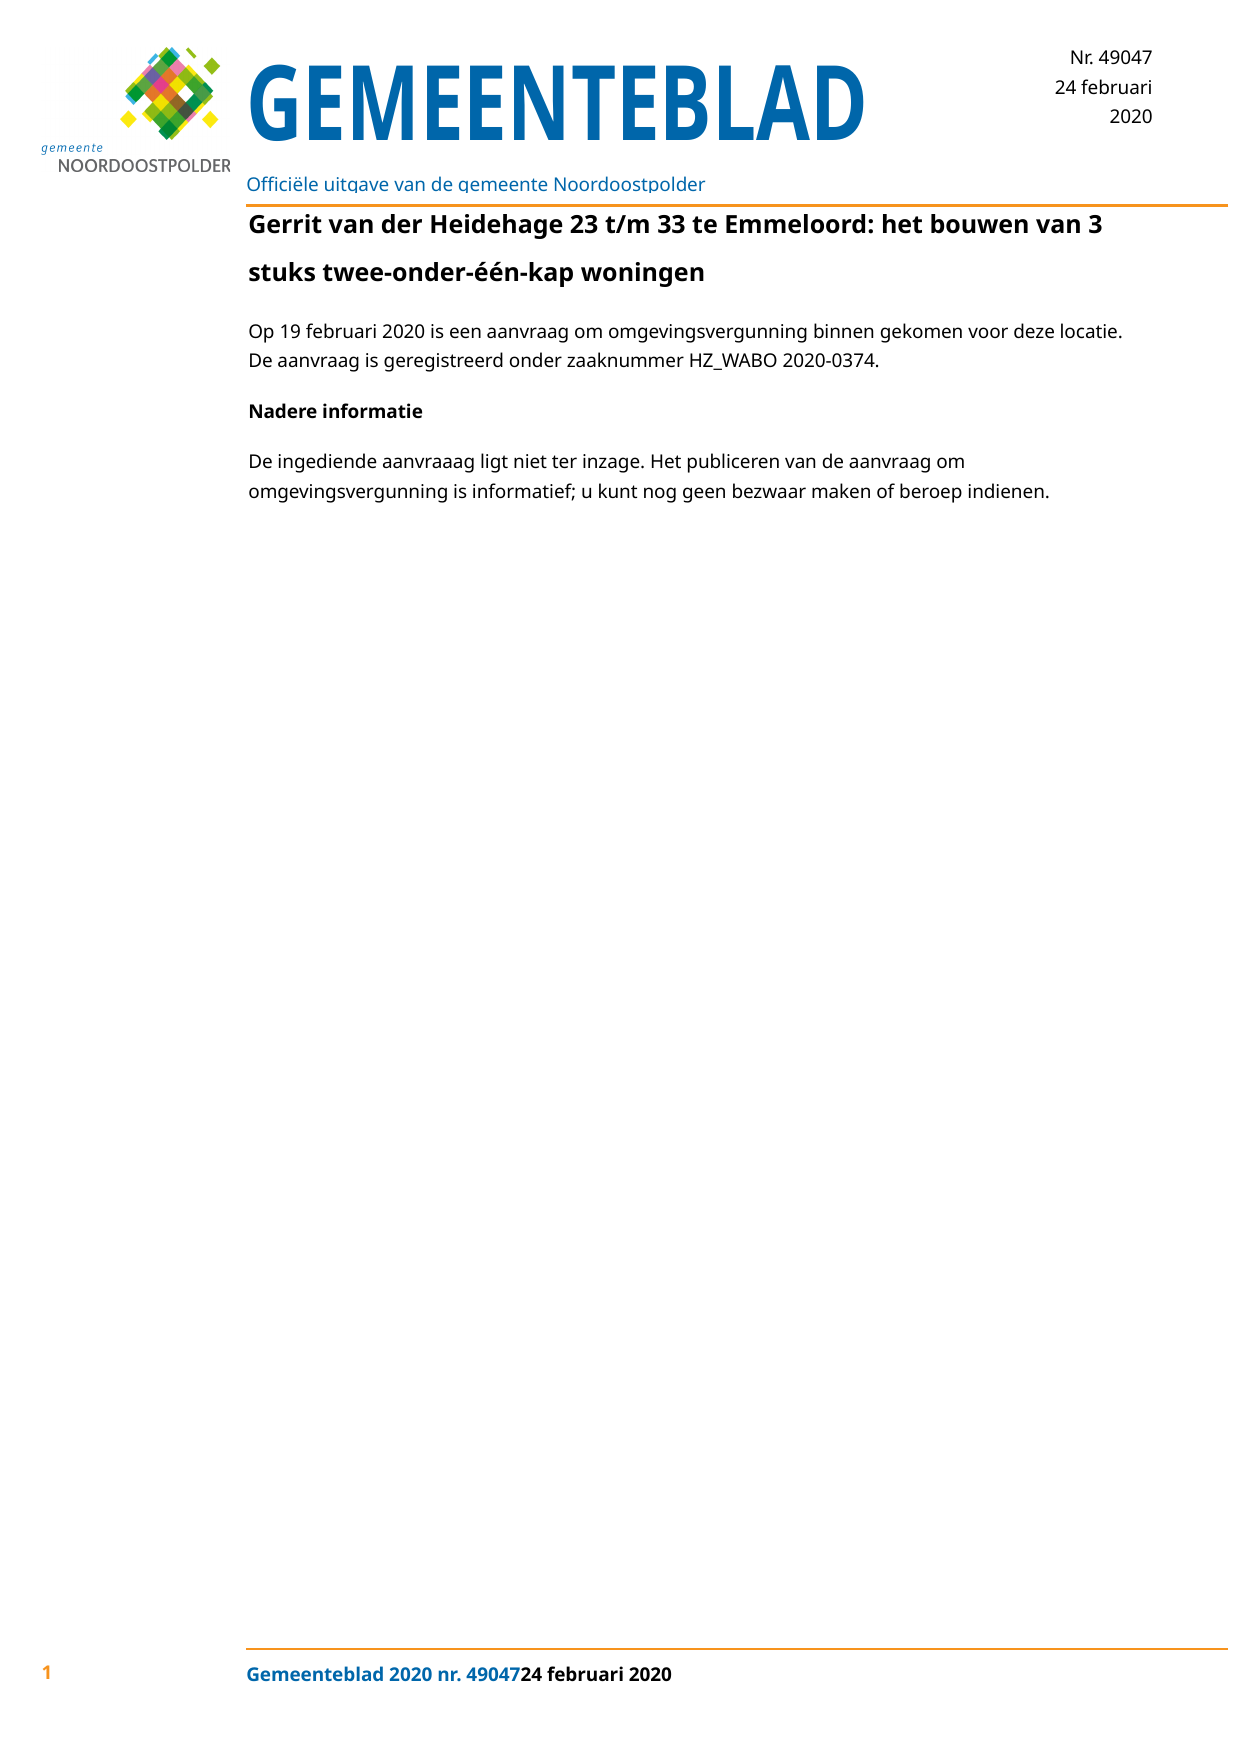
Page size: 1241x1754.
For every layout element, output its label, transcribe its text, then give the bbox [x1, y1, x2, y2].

picture [41, 47, 231, 172]
text Gerrit van der Heidehage 23 t/m 33 te Emmeloord: het bouwen van 3 stuks twee-onder-één-kap woningen [248, 207, 1152, 288]
text Op 19 februari 2020 is een aanvraag om omgevingsvergunning binnen gekomen voor deze locatie. De aanvraag is geregistreerd onder zaaknummer HZ_WABO 2020-0374. [248, 318, 1152, 373]
text Nadere informatie [248, 398, 1152, 424]
text De ingediende aanvraaag ligt niet ter inzage. Het publiceren van de aanvraag om omgevingsvergunning is informatief; u kunt nog geen bezwaar maken of beroep indienen. [248, 448, 1152, 504]
